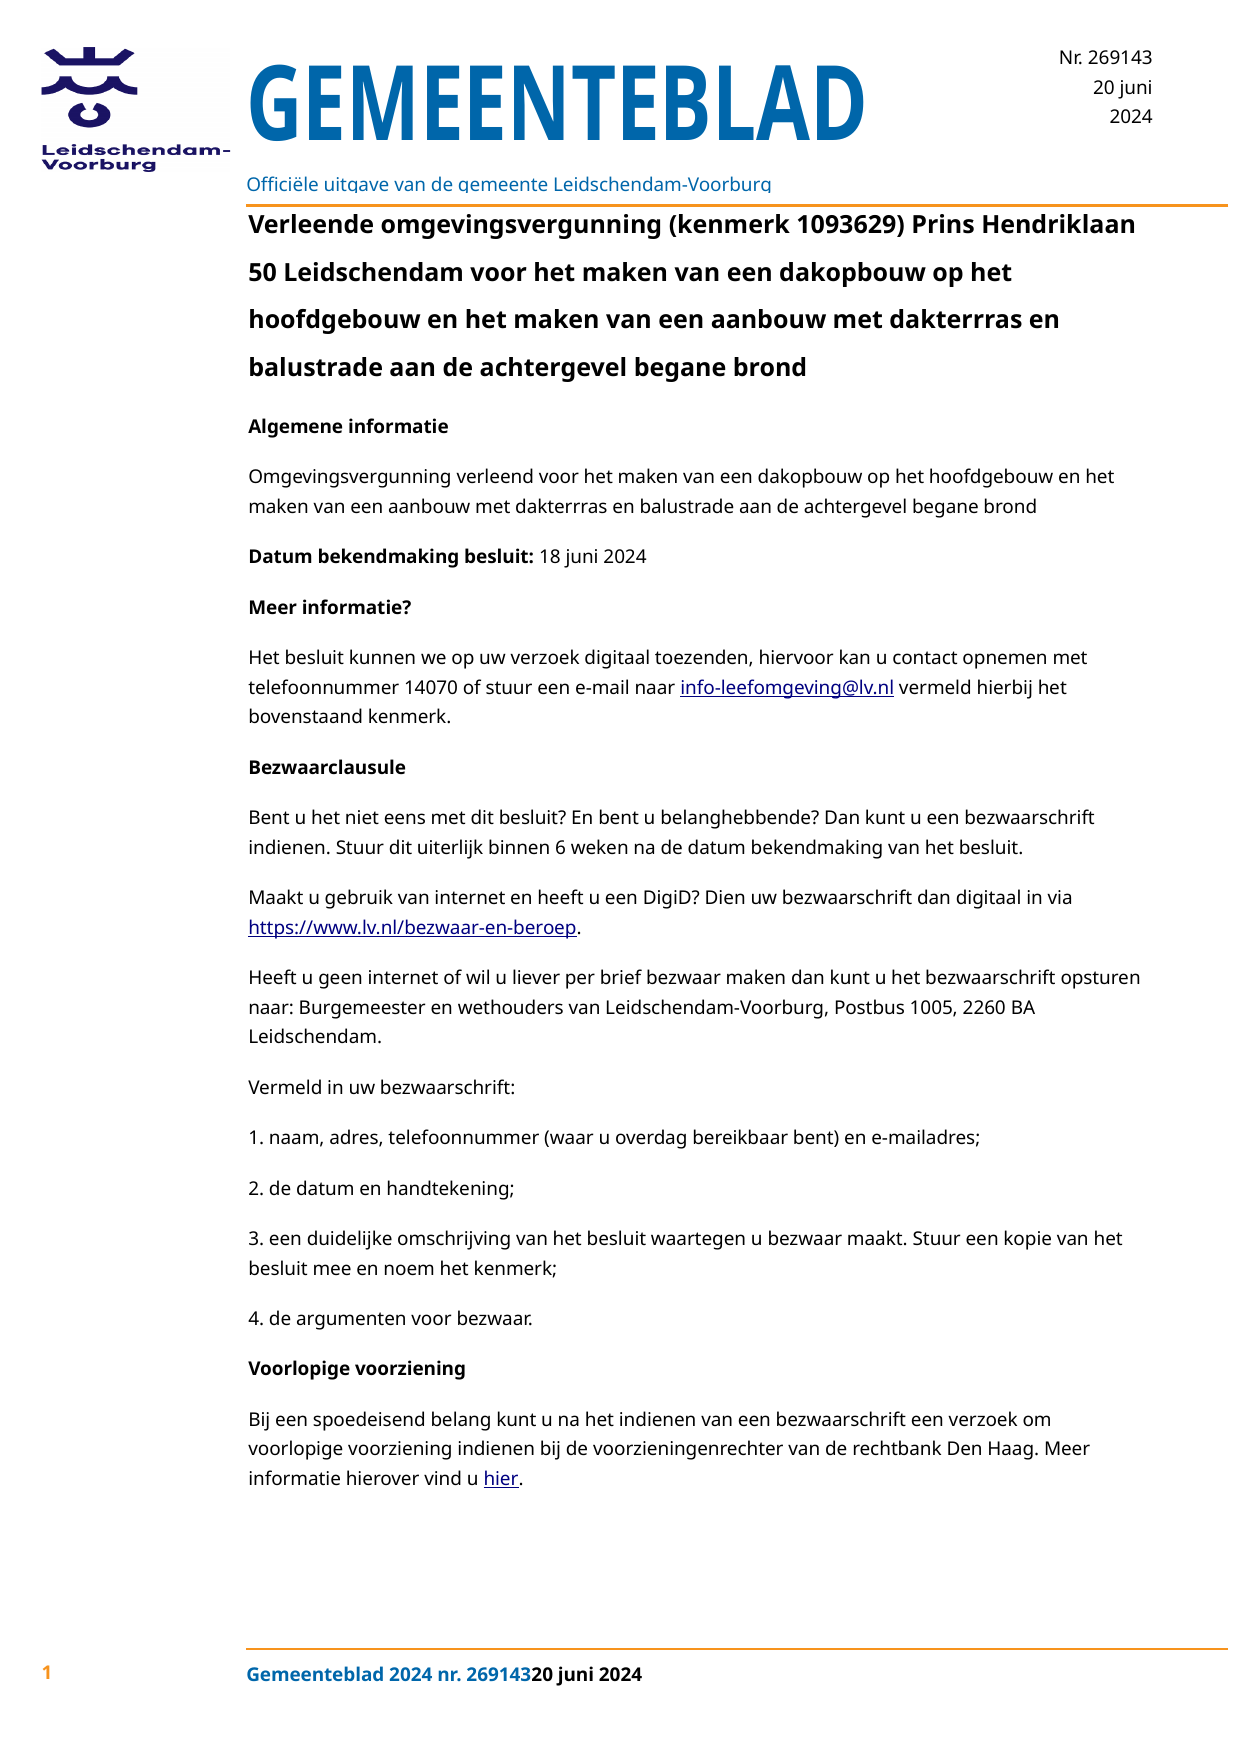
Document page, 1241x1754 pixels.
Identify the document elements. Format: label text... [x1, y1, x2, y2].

text Meer informatie? [248, 594, 1152, 620]
text 3. een duidelijke omschrijving van het besluit waartegen u bezwaar maakt. Stuur een kopie van het besluit mee en noem het kenmerk; [248, 1225, 1152, 1281]
text 2. de datum en handtekening; [248, 1175, 1152, 1201]
text Maakt u gebruik van internet en heeft u een DigiD? Dien uw bezwaarschrift dan digitaal in via https://www.lv.nl/bezwaar-en-beroep. [248, 884, 1152, 940]
text Bent u het niet eens met dit besluit? En bent u belanghebbende? Dan kunt u een bezwaarschrift indienen. Stuur dit uiterlijk binnen 6 weken na de datum bekendmaking van het besluit. [248, 804, 1152, 860]
text 1. naam, adres, telefoonnummer (waar u overdag bereikbaar bent) en e-mailadres; [248, 1124, 1152, 1150]
text Verleende omgevingsvergunning (kenmerk 1093629) Prins Hendriklaan 50 Leidschendam voor het maken van een dakopbouw op het hoofdgebouw en het maken van een aanbouw met dakterrras en balustrade aan de achtergevel begane brond [248, 207, 1152, 384]
text Datum bekendmaking besluit: 18 juni 2024 [248, 543, 1152, 569]
text Algemene informatie [248, 413, 1152, 439]
text Omgevingsvergunning verleend voor het maken van een dakopbouw op het hoofdgebouw en het maken van een aanbouw met dakterrras en balustrade aan de achtergevel begane brond [248, 463, 1152, 519]
text 4. de argumenten voor bezwaar. [248, 1305, 1152, 1331]
text Voorlopige voorziening [248, 1356, 1152, 1381]
text Bij een spoedeisend belang kunt u na het indienen van een bezwaarschrift een verzoek om voorlopige voorziening indienen bij de voorzieningenrechter van de rechtbank Den Haag. Meer informatie hierover vind u hier. [248, 1406, 1152, 1491]
text Bezwaarclausule [248, 754, 1152, 780]
picture [41, 47, 231, 172]
text Het besluit kunnen we op uw verzoek digitaal toezenden, hiervoor kan u contact opnemen met telefoonnummer 14070 of stuur een e-mail naar info-leefomgeving@lv.nl vermeld hierbij het bovenstaand kenmerk. [248, 644, 1152, 729]
text Vermeld in uw bezwaarschrift: [248, 1074, 1152, 1100]
text Heeft u geen internet of wil u liever per brief bezwaar maken dan kunt u het bezwaarschrift opsturen naar: Burgemeester en wethouders van Leidschendam-Voorburg, Postbus 1005, 2260 BA Leidschendam. [248, 964, 1152, 1049]
